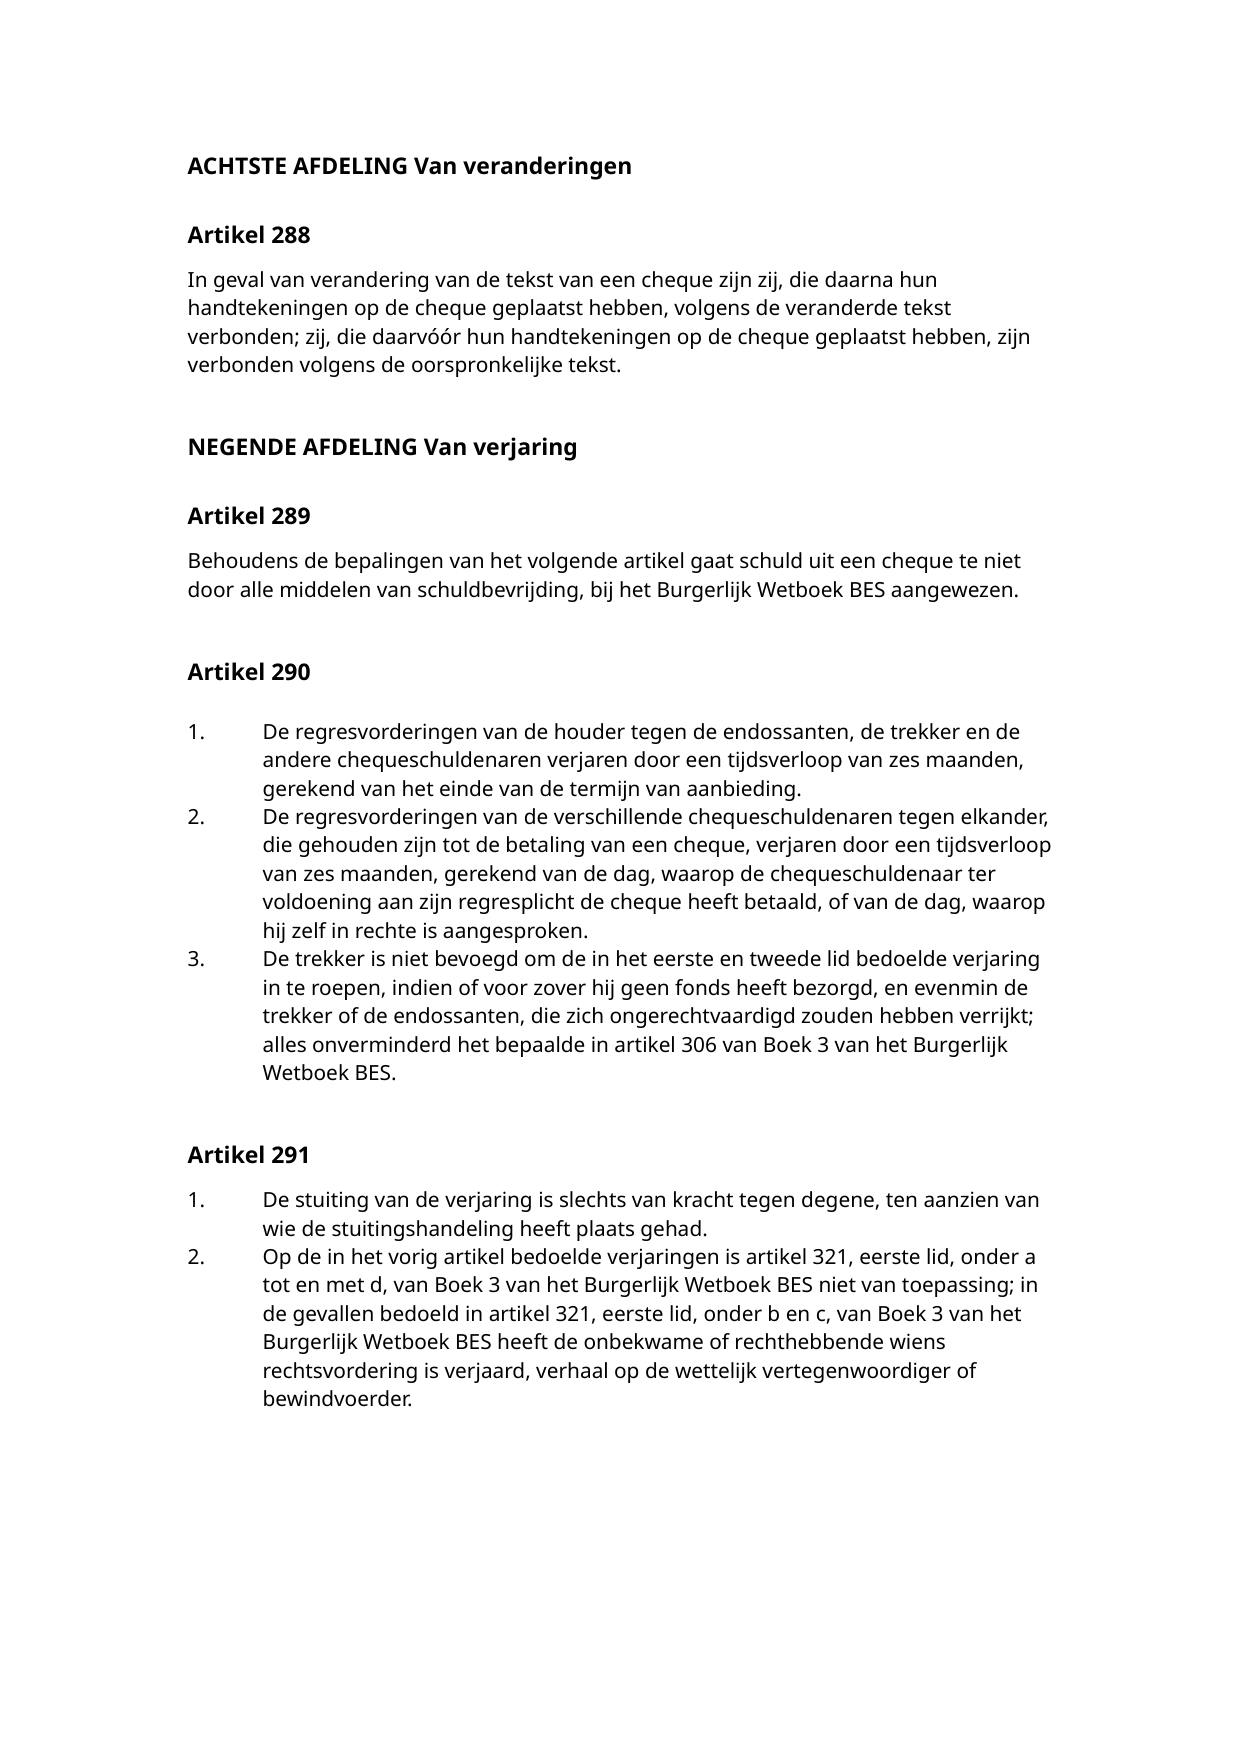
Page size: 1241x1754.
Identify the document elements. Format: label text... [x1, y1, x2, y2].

list Op de in het vorig artikel bedoelde verjaringen is artikel 321, eerste lid, onder a tot en met d, van Boek 3 van het Burgerlijk Wetboek BES niet van toepassing; in de gevallen bedoeld in artikel 321, eerste lid, onder b en c, van Boek 3 van het Burgerlijk Wetboek BES heeft de onbekwame of rechthebbende wiens rechtsvordering is verjaard, verhaal op de wettelijk vertegenwoordiger of bewindvoerder. [187, 1242, 1053, 1413]
list De regresvorderingen van de verschillende chequeschuldenaren tegen elkander, die gehouden zijn tot de betaling van een cheque, verjaren door een tijdsverloop van zes maanden, gerekend van de dag, waarop de chequeschuldenaar ter voldoening aan zijn regresplicht de cheque heeft betaald, of van de dag, waarop hij zelf in rechte is aangesproken. [187, 802, 1053, 944]
text In geval van verandering van de tekst van een cheque zijn zij, die daarna hun handtekeningen op de cheque geplaatst hebben, volgens de veranderde tekst verbonden; zij, die daarvóór hun handtekeningen op de cheque geplaatst hebben, zijn verbonden volgens de oorspronkelijke tekst. [187, 265, 1053, 379]
subtitle Artikel 291 [187, 1139, 1053, 1170]
subtitle ACHTSTE AFDELING Van veranderingen [187, 150, 1053, 181]
list De trekker is niet bevoegd om de in het eerste en tweede lid bedoelde verjaring in te roepen, indien of voor zover hij geen fonds heeft bezorgd, en evenmin de trekker of de endossanten, die zich ongerechtvaardigd zouden hebben verrijkt; alles onverminderd het bepaalde in artikel 306 van Boek 3 van het Burgerlijk Wetboek BES. [187, 944, 1053, 1087]
text Behoudens de bepalingen van het volgende artikel gaat schuld uit een cheque te niet door alle middelen van schuldbevrijding, bij het Burgerlijk Wetboek BES aangewezen. [187, 546, 1053, 603]
subtitle Artikel 290 [187, 656, 1053, 687]
list De regresvorderingen van de houder tegen de endossanten, de trekker en de andere chequeschuldenaren verjaren door een tijdsverloop van zes maanden, gerekend van het einde van de termijn van aanbieding. [187, 717, 1053, 802]
list De stuiting van de verjaring is slechts van kracht tegen degene, ten aanzien van wie de stuitingshandeling heeft plaats gehad. [187, 1185, 1053, 1242]
subtitle Artikel 288 [187, 219, 1053, 250]
subtitle Artikel 289 [187, 500, 1053, 531]
subtitle NEGENDE AFDELING Van verjaring [187, 431, 1053, 462]
